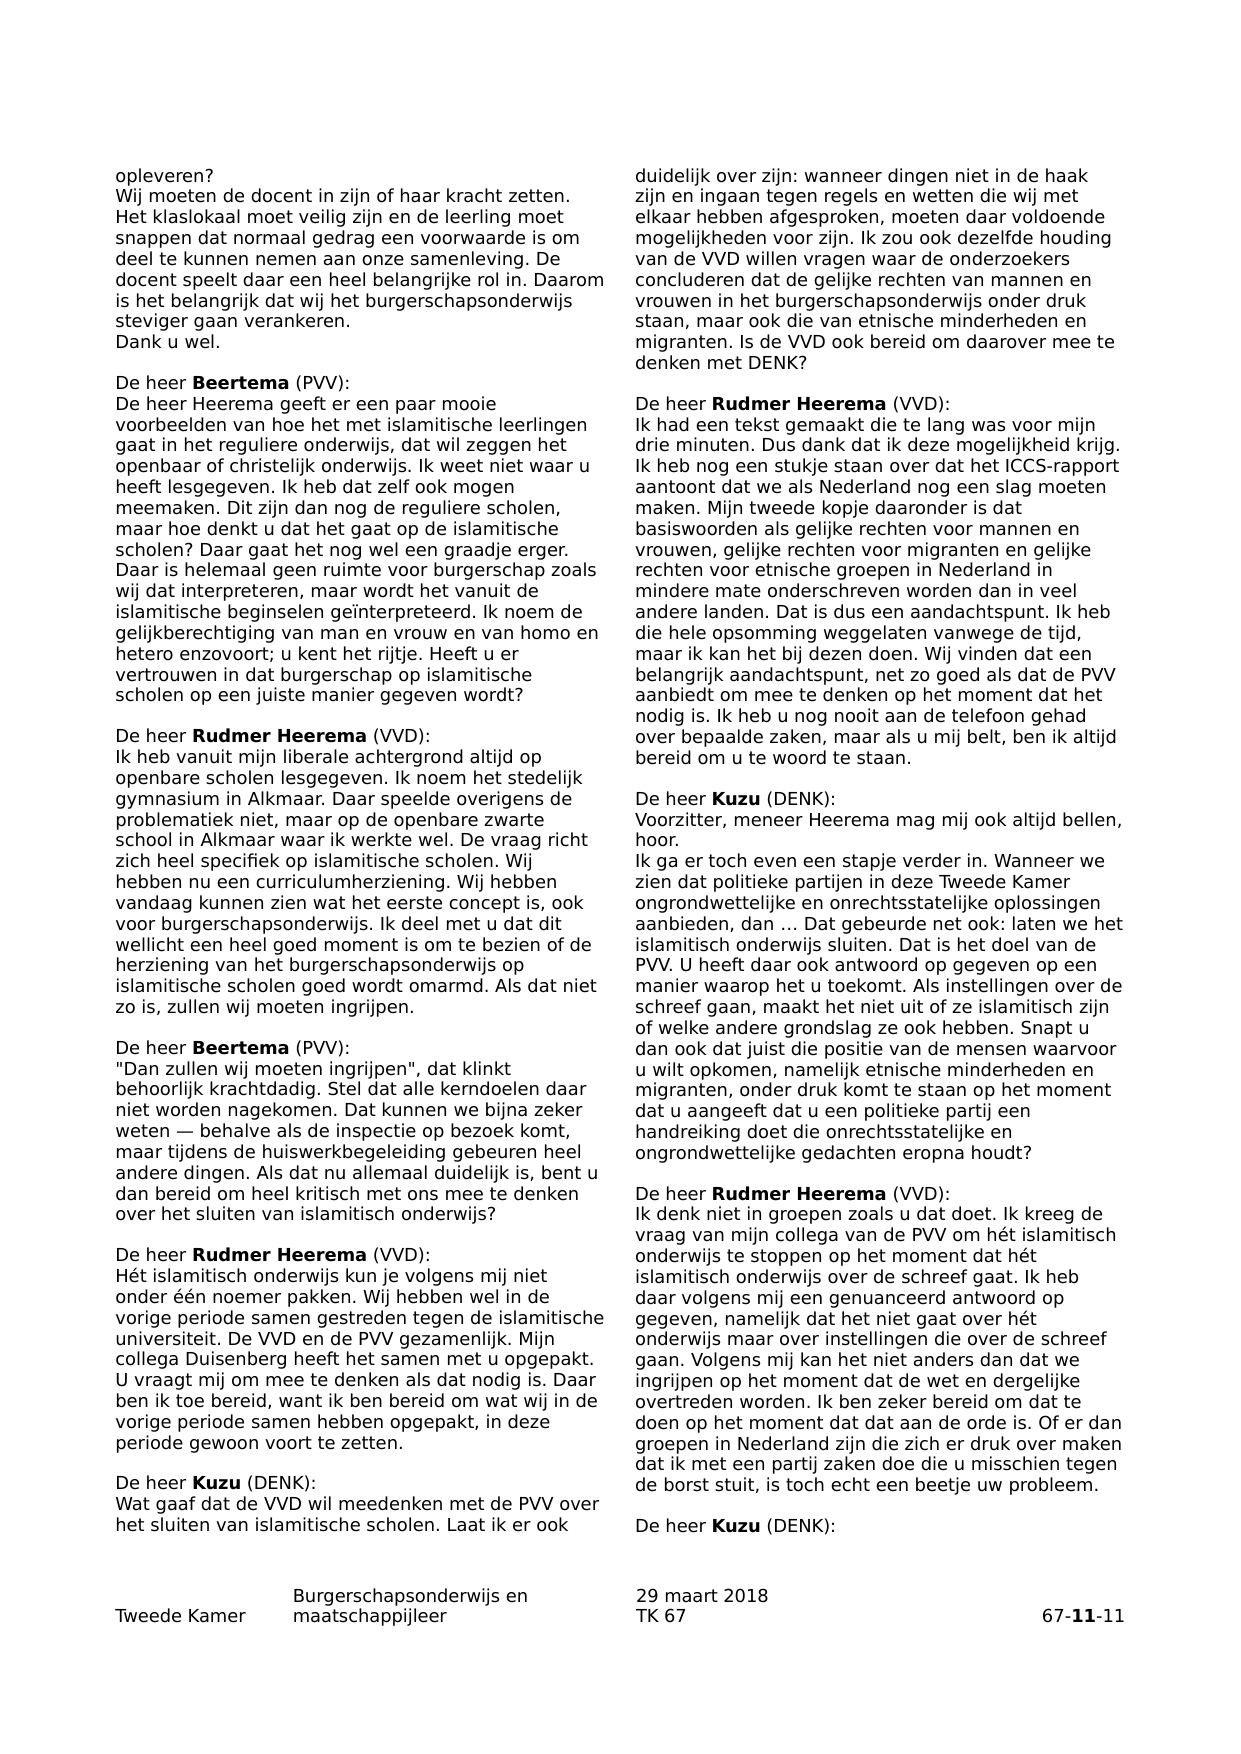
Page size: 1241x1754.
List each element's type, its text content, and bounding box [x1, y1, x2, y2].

text De heer Beertema (PVV): [115, 373, 605, 393]
text duidelijk over zijn: wanneer dingen niet in de haak zijn en ingaan tegen regels en wetten die wij met elkaar hebben afgesproken, moeten daar voldoende mogelijkheden voor zijn. Ik zou ook dezelfde houding van de VVD willen vragen waar de onderzoekers concluderen dat de gelijke rechten van mannen en vrouwen in het burgerschapsonderwijs onder druk staan, maar ook die van etnische minderheden en migranten. Is de VVD ook bereid om daarover mee te denken met DENK? [635, 165, 1125, 374]
text Ik denk niet in groepen zoals u dat doet. Ik kreeg de vraag van mijn collega van de PVV om hét islamitisch onderwijs te stoppen op het moment dat hét islamitisch onderwijs over de schreef gaat. Ik heb daar volgens mij een genuanceerd antwoord op gegeven, namelijk dat het niet gaat over hét onderwijs maar over instellingen die over de schreef gaan. Volgens mij kan het niet anders dan dat we ingrijpen op het moment dat de wet en dergelijke overtreden worden. Ik ben zeker bereid om dat te doen op het moment dat dat aan de orde is. Of er dan groepen in Nederland zijn die zich er druk over maken dat ik met een partij zaken doe die u misschien tegen de borst stuit, is toch echt een beetje uw probleem. [635, 1204, 1125, 1496]
text Wij moeten de docent in zijn of haar kracht zetten. Het klaslokaal moet veilig zijn en de leerling moet snappen dat normaal gedrag een voorwaarde is om deel te kunnen nemen aan onze samenleving. De docent speelt daar een heel belangrijke rol in. Daarom is het belangrijk dat wij het burgerschapsonderwijs steviger gaan verankeren. [115, 186, 605, 332]
text Hét islamitisch onderwijs kun je volgens mij niet onder één noemer pakken. Wij hebben wel in de vorige periode samen gestreden tegen de islamitische universiteit. De VVD en de PVV gezamenlijk. Mijn collega Duisenberg heeft het samen met u opgepakt. U vraagt mij om mee te denken als dat nodig is. Daar ben ik toe bereid, want ik ben bereid om wat wij in de vorige periode samen hebben opgepakt, in deze periode gewoon voort te zetten. [115, 1266, 605, 1453]
text Dank u wel. [115, 332, 605, 353]
text De heer Rudmer Heerema (VVD): [635, 394, 1125, 414]
text De heer Rudmer Heerema (VVD): [115, 726, 605, 747]
text Wat gaaf dat de VVD wil meedenken met de PVV over het sluiten van islamitische scholen. Laat ik er ook [115, 1494, 605, 1536]
text De heer Kuzu (DENK): [115, 1473, 605, 1494]
text "Dan zullen wij moeten ingrijpen", dat klinkt behoorlijk krachtdadig. Stel dat alle kerndoelen daar niet worden nagekomen. Dat kunnen we bijna zeker weten — behalve als de inspectie op bezoek komt, maar tijdens de huiswerkbegeleiding gebeuren heel andere dingen. Als dat nu allemaal duidelijk is, bent u dan bereid om heel kritisch met ons mee te denken over het sluiten van islamitisch onderwijs? [115, 1058, 605, 1225]
text Ik ga er toch even een stapje verder in. Wanneer we zien dat politieke partijen in deze Tweede Kamer ongrondwettelijke en onrechtsstatelijke oplossingen aanbieden, dan … Dat gebeurde net ook: laten we het islamitisch onderwijs sluiten. Dat is het doel van de PVV. U heeft daar ook antwoord op gegeven op een manier waarop het u toekomt. Als instellingen over de schreef gaan, maakt het niet uit of ze islamitisch zijn of welke andere grondslag ze ook hebben. Snapt u dan ook dat juist die positie van de mensen waarvoor u wilt opkomen, namelijk etnische minderheden en migranten, onder druk komt te staan op het moment dat u aangeeft dat u een politieke partij een handreiking doet die onrechtsstatelijke en ongrondwettelijke gedachten eropna houdt? [635, 851, 1125, 1163]
text Voorzitter, meneer Heerema mag mij ook altijd bellen, hoor. [635, 809, 1125, 851]
text De heer Rudmer Heerema (VVD): [115, 1245, 605, 1266]
text De heer Rudmer Heerema (VVD): [635, 1183, 1125, 1204]
text Ik heb vanuit mijn liberale achtergrond altijd op openbare scholen lesgegeven. Ik noem het stedelijk gymnasium in Alkmaar. Daar speelde overigens de problematiek niet, maar op de openbare zwarte school in Alkmaar waar ik werkte wel. De vraag richt zich heel specifiek op islamitische scholen. Wij hebben nu een curriculumherziening. Wij hebben vandaag kunnen zien wat het eerste concept is, ook voor burgerschapsonderwijs. Ik deel met u dat dit wellicht een heel goed moment is om te bezien of de herziening van het burgerschapsonderwijs op islamitische scholen goed wordt omarmd. Als dat niet zo is, zullen wij moeten ingrijpen. [115, 747, 605, 1018]
text De heer Beertema (PVV): [115, 1038, 605, 1058]
text De heer Kuzu (DENK): [635, 788, 1125, 809]
text opleveren? [115, 165, 605, 186]
text Ik had een tekst gemaakt die te lang was voor mijn drie minuten. Dus dank dat ik deze mogelijkheid krijg. Ik heb nog een stukje staan over dat het ICCS-rapport aantoont dat we als Nederland nog een slag moeten maken. Mijn tweede kopje daaronder is dat basiswoorden als gelijke rechten voor mannen en vrouwen, gelijke rechten voor migranten en gelijke rechten voor etnische groepen in Nederland in mindere mate onderschreven worden dan in veel andere landen. Dat is dus een aandachtspunt. Ik heb die hele opsomming weggelaten vanwege de tijd, maar ik kan het bij dezen doen. Wij vinden dat een belangrijk aandachtspunt, net zo goed als dat de PVV aanbiedt om mee te denken op het moment dat het nodig is. Ik heb u nog nooit aan de telefoon gehad over bepaalde zaken, maar als u mij belt, ben ik altijd bereid om u te woord te staan. [635, 414, 1125, 768]
text De heer Heerema geeft er een paar mooie voorbeelden van hoe het met islamitische leerlingen gaat in het reguliere onderwijs, dat wil zeggen het openbaar of christelijk onderwijs. Ik weet niet waar u heeft lesgegeven. Ik heb dat zelf ook mogen meemaken. Dit zijn dan nog de reguliere scholen, maar hoe denkt u dat het gaat op de islamitische scholen? Daar gaat het nog wel een graadje erger. Daar is helemaal geen ruimte voor burgerschap zoals wij dat interpreteren, maar wordt het vanuit de islamitische beginselen geïnterpreteerd. Ik noem de gelijkberechtiging van man en vrouw en van homo en hetero enzovoort; u kent het rijtje. Heeft u er vertrouwen in dat burgerschap op islamitische scholen op een juiste manier gegeven wordt? [115, 393, 605, 706]
text De heer Kuzu (DENK): [635, 1516, 1125, 1537]
